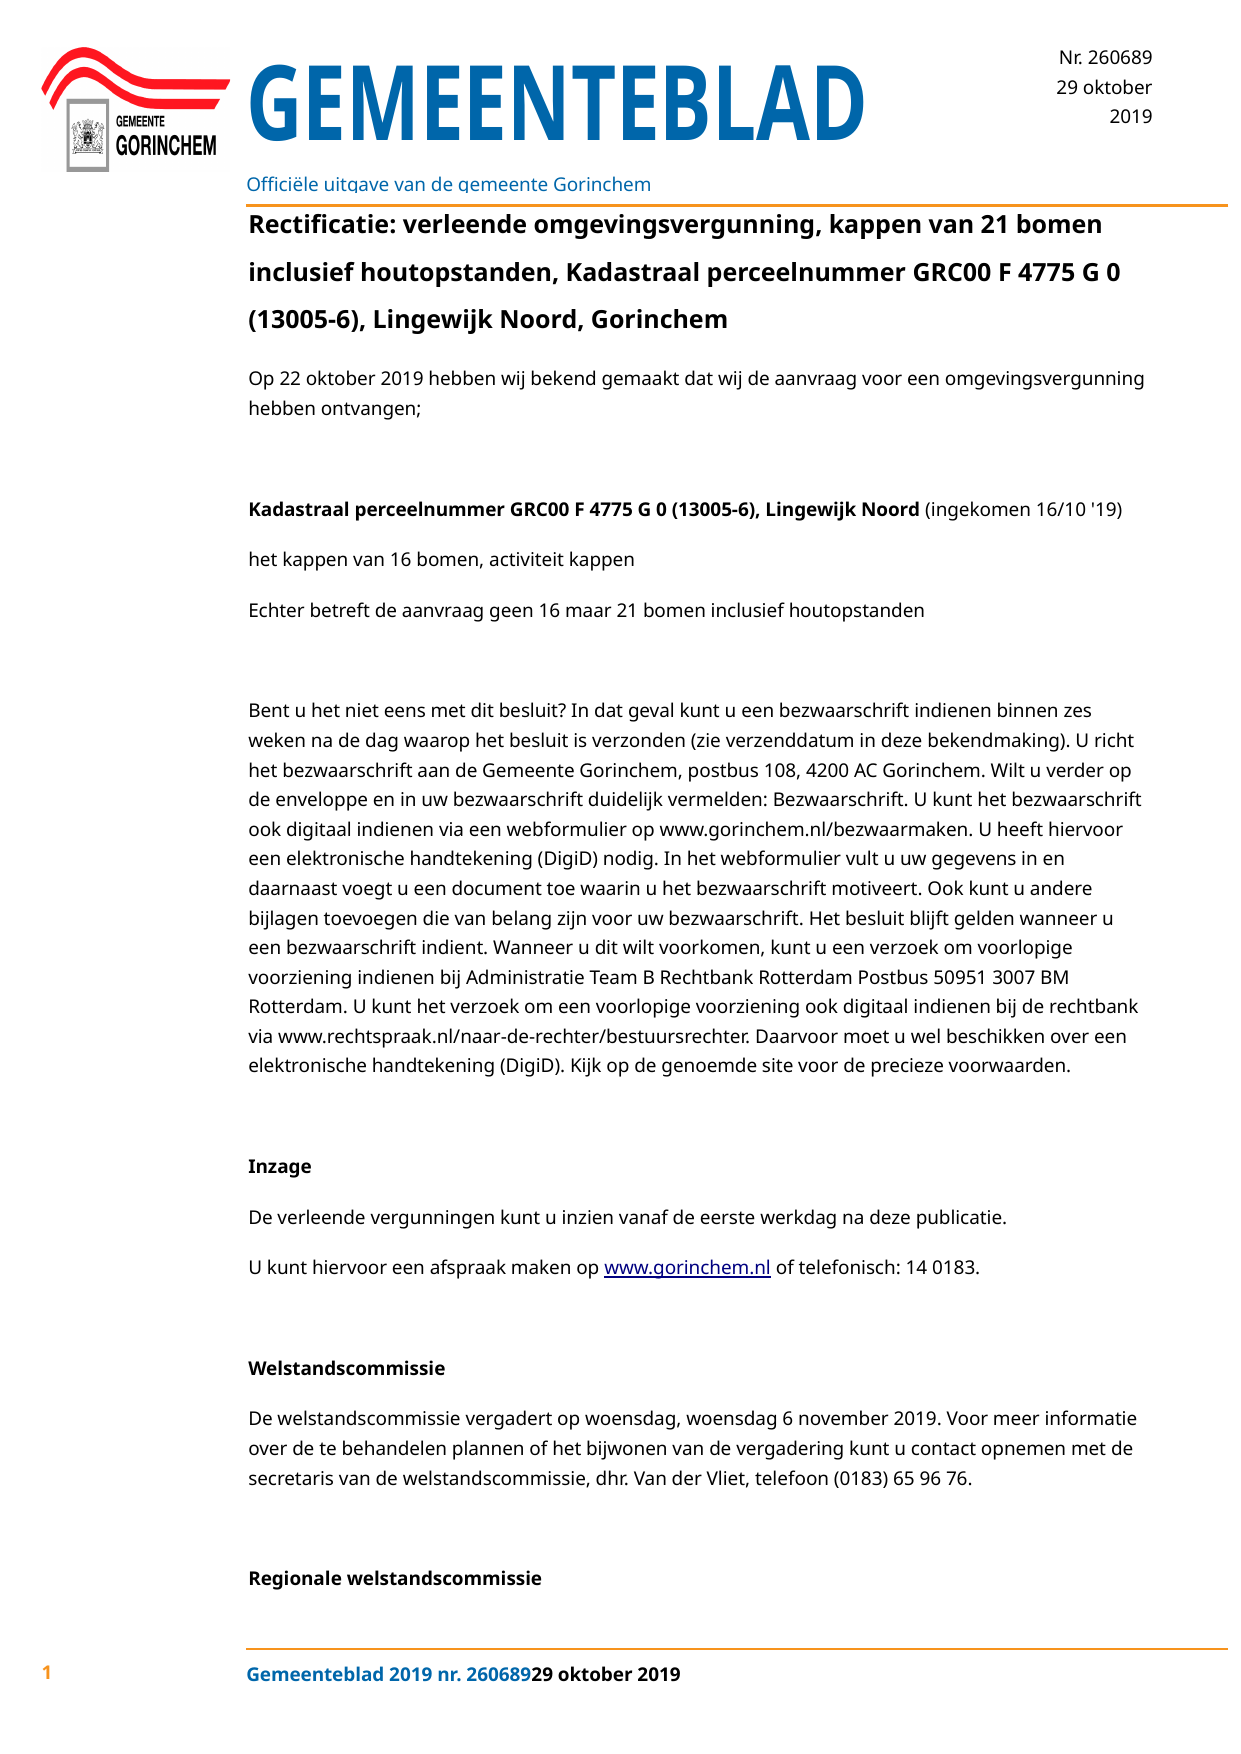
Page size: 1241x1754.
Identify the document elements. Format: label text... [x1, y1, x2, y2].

text Welstandscommissie [248, 1355, 1152, 1381]
text Rectificatie: verleende omgevingsvergunning, kappen van 21 bomen inclusief houtopstanden, Kadastraal perceelnummer GRC00 F 4775 G 0 (13005-6), Lingewijk Noord, Gorinchem [248, 207, 1152, 336]
text De verleende vergunningen kunt u inzien vanaf de eerste werkdag na deze publicatie. [248, 1204, 1152, 1229]
text Kadastraal perceelnummer GRC00 F 4775 G 0 (13005-6), Lingewijk Noord (ingekomen 16/10 '19) [248, 496, 1152, 522]
picture [41, 47, 231, 172]
text Echter betreft de aanvraag geen 16 maar 21 bomen inclusief houtopstanden [248, 597, 1152, 622]
text het kappen van 16 bomen, activiteit kappen [248, 546, 1152, 572]
text Regionale welstandscommissie [248, 1566, 1152, 1591]
text U kunt hiervoor een afspraak maken op www.gorinchem.nl of telefonisch: 14 0183. [248, 1254, 1152, 1280]
text Bent u het niet eens met dit besluit? In dat geval kunt u een bezwaarschrift indienen binnen zes weken na de dag waarop het besluit is verzonden (zie verzenddatum in deze bekendmaking). U richt het bezwaarschrift aan de Gemeente Gorinchem, postbus 108, 4200 AC Gorinchem. Wilt u verder op de enveloppe en in uw bezwaarschrift duidelijk vermelden: Bezwaarschrift. U kunt het bezwaarschrift ook digitaal indienen via een webformulier op www.gorinchem.nl/bezwaarmaken. U heeft hiervoor een elektronische handtekening (DigiD) nodig. In het webformulier vult u uw gegevens in en daarnaast voegt u een document toe waarin u het bezwaarschrift motiveert. Ook kunt u andere bijlagen toevoegen die van belang zijn voor uw bezwaarschrift. Het besluit blijft gelden wanneer u een bezwaarschrift indient. Wanneer u dit wilt voorkomen, kunt u een verzoek om voorlopige voorziening indienen bij Administratie Team B Rechtbank Rotterdam Postbus 50951 3007 BM Rotterdam. U kunt het verzoek om een voorlopige voorziening ook digitaal indienen bij de rechtbank via www.rechtspraak.nl/naar-de-rechter/bestuursrechter. Daarvoor moet u wel beschikken over een elektronische handtekening (DigiD). Kijk op de genoemde site voor de precieze voorwaarden. [248, 698, 1152, 1078]
text Op 22 oktober 2019 hebben wij bekend gemaakt dat wij de aanvraag voor een omgevingsvergunning hebben ontvangen; [248, 366, 1152, 421]
text Inzage [248, 1153, 1152, 1179]
text De welstandscommissie vergadert op woensdag, woensdag 6 november 2019. Voor meer informatie over de te behandelen plannen of het bijwonen van de vergadering kunt u contact opnemen met de secretaris van de welstandscommissie, dhr. Van der Vliet, telefoon (0183) 65 96 76. [248, 1406, 1152, 1490]
